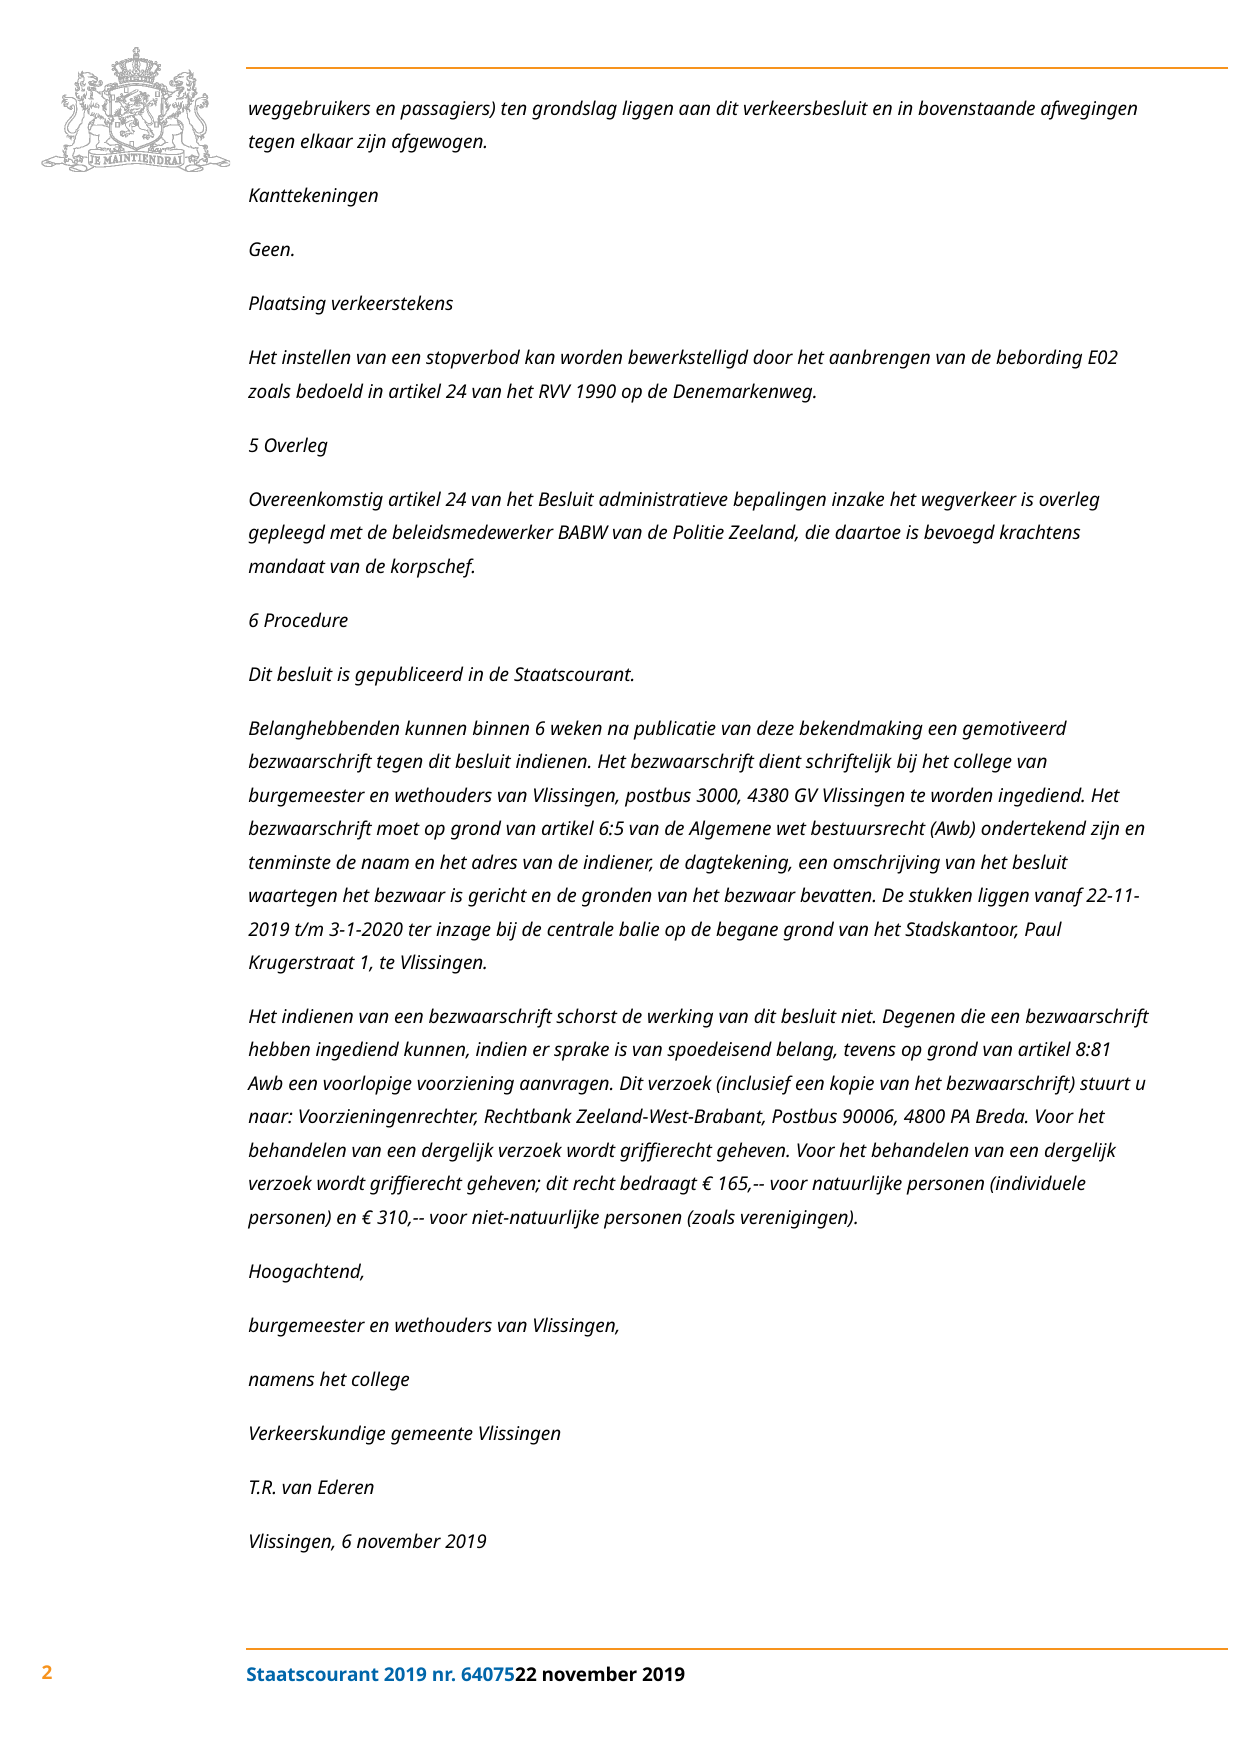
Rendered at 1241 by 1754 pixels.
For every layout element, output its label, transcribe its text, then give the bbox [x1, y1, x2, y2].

text Geen. [248, 236, 1152, 262]
text Dit besluit is gepubliceerd in de Staatscourant. [248, 661, 1152, 687]
text Hoogachtend, [248, 1258, 1152, 1284]
picture [41, 47, 231, 172]
text Het instellen van een stopverbod kan worden bewerkstelligd door het aanbrengen van de bebording E02 zoals bedoeld in artikel 24 van het RVV 1990 op de Denemarkenweg. [248, 344, 1152, 404]
text weggebruikers en passagiers) ten grondslag liggen aan dit verkeersbesluit en in bovenstaande afwegingen tegen elkaar zijn afgewogen. [248, 95, 1152, 154]
text 6 Procedure [248, 607, 1152, 633]
text Verkeerskundige gemeente Vlissingen [248, 1420, 1152, 1446]
text Vlissingen, 6 november 2019 [248, 1528, 1152, 1554]
text Het indienen van een bezwaarschrift schorst de werking van dit besluit niet. Degenen die een bezwaarschrift hebben ingediend kunnen, indien er sprake is van spoedeisend belang, tevens op grond van artikel 8:81 Awb een voorlopige voorziening aanvragen. Dit verzoek (inclusief een kopie van het bezwaarschrift) stuurt u naar: Voorzieningenrechter, Rechtbank Zeeland-West-Brabant, Postbus 90006, 4800 PA Breda. Voor het behandelen van een dergelijk verzoek wordt griffierecht geheven. Voor het behandelen van een dergelijk verzoek wordt griffierecht geheven; dit recht bedraagt € 165,-- voor natuurlijke personen (individuele personen) en € 310,-- voor niet-natuurlijke personen (zoals verenigingen). [248, 1003, 1152, 1229]
text Kanttekeningen [248, 182, 1152, 208]
text namens het college [248, 1366, 1152, 1392]
text Plaatsing verkeerstekens [248, 290, 1152, 316]
text 5 Overleg [248, 432, 1152, 458]
text T.R. van Ederen [248, 1474, 1152, 1500]
text Overeenkomstig artikel 24 van het Besluit administratieve bepalingen inzake het wegverkeer is overleg gepleegd met de beleidsmedewerker BABW van de Politie Zeeland, die daartoe is bevoegd krachtens mandaat van de korpschef. [248, 486, 1152, 579]
text burgemeester en wethouders van Vlissingen, [248, 1312, 1152, 1338]
text Belanghebbenden kunnen binnen 6 weken na publicatie van deze bekendmaking een gemotiveerd bezwaarschrift tegen dit besluit indienen. Het bezwaarschrift dient schriftelijk bij het college van burgemeester en wethouders van Vlissingen, postbus 3000, 4380 GV Vlissingen te worden ingediend. Het bezwaarschrift moet op grond van artikel 6:5 van de Algemene wet bestuursrecht (Awb) ondertekend zijn en tenminste de naam en het adres van de indiener, de dagtekening, een omschrijving van het besluit waartegen het bezwaar is gericht en de gronden van het bezwaar bevatten. De stukken liggen vanaf 22-11-2019 t/m 3-1-2020 ter inzage bij de centrale balie op de begane grond van het Stadskantoor, Paul Krugerstraat 1, te Vlissingen. [248, 715, 1152, 975]
